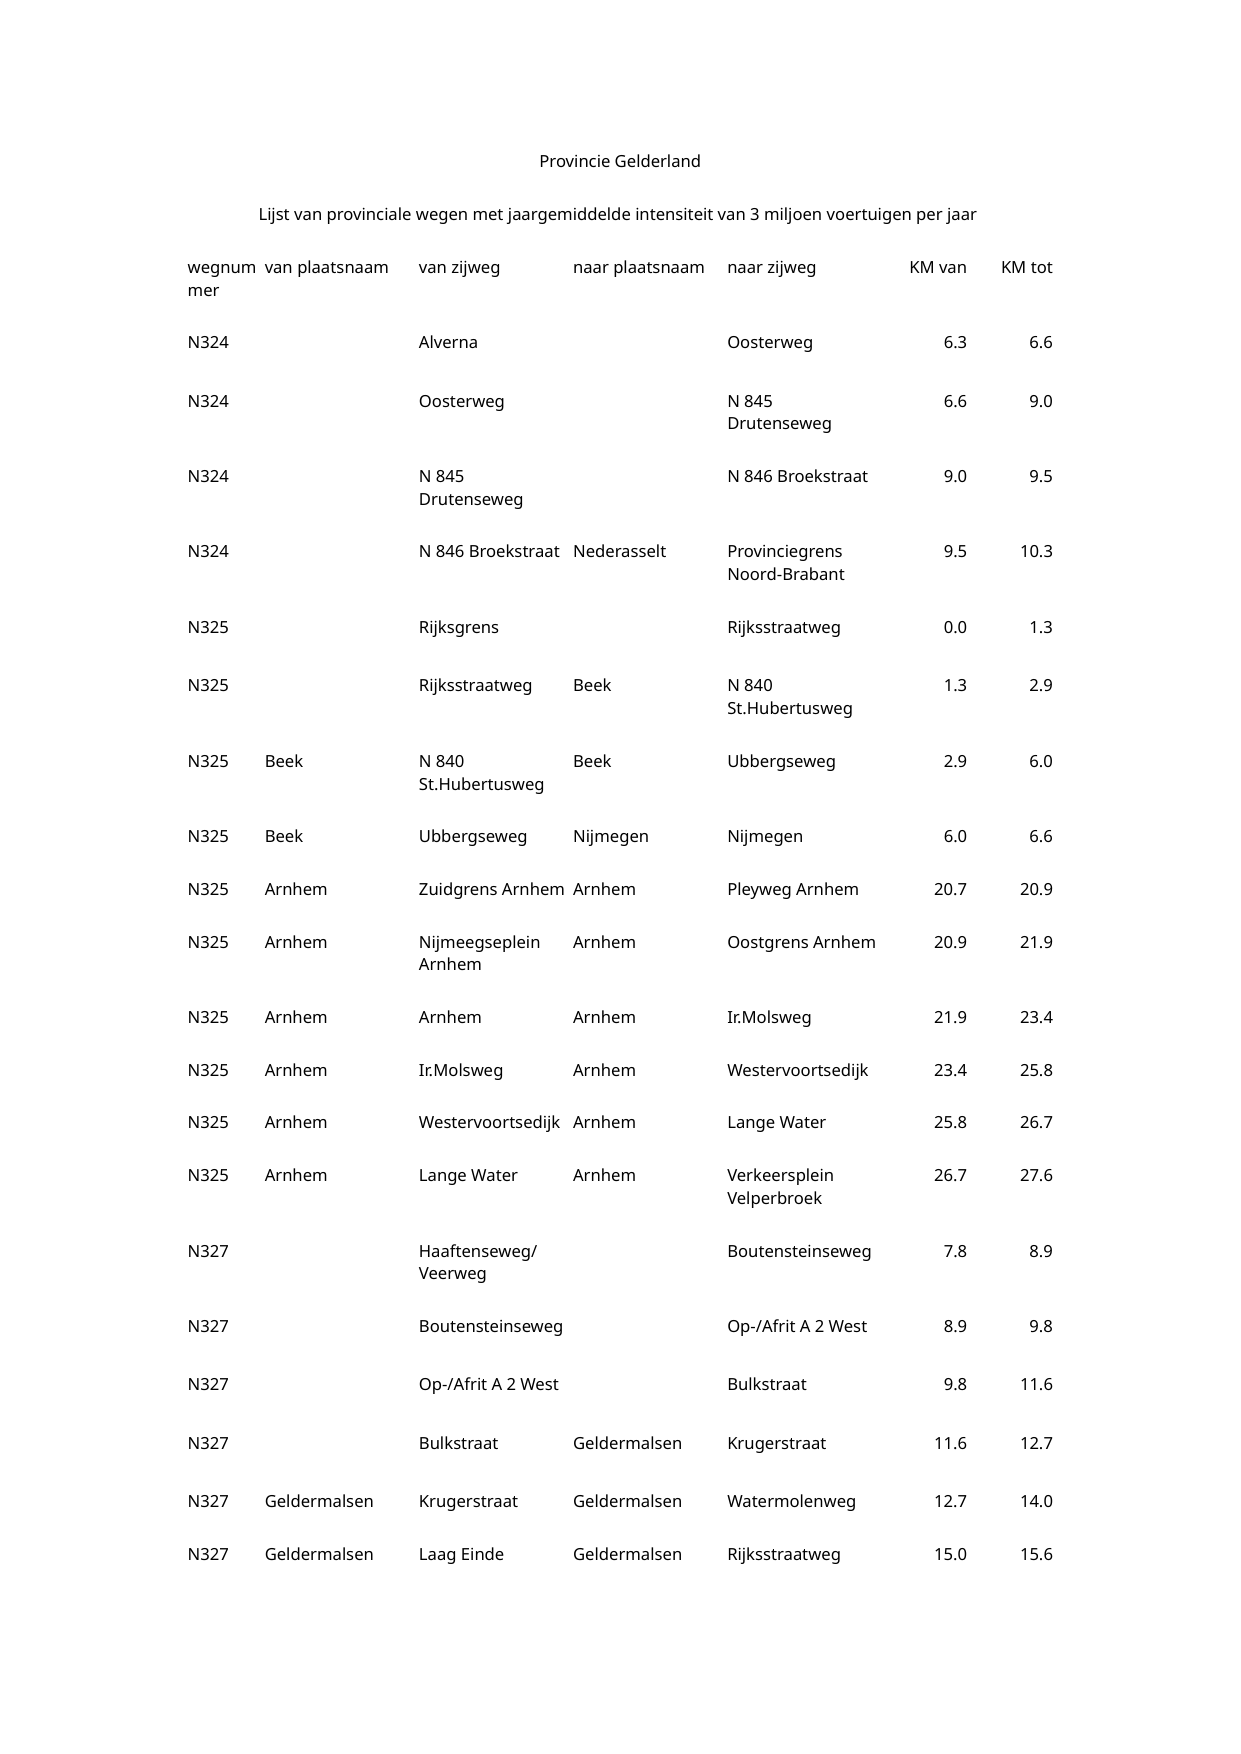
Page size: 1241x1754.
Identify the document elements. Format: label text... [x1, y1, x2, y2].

table_cell Bulkstraat [419, 1431, 573, 1490]
table_cell wegnummer [188, 255, 264, 331]
table_cell N325 [188, 674, 264, 749]
table_cell 12.7 [881, 1490, 967, 1543]
table_cell KM van [881, 255, 967, 331]
table_cell Watermolenweg [727, 1490, 881, 1543]
table_cell [265, 674, 419, 749]
table_cell 9.5 [967, 465, 1053, 540]
table_cell Arnhem [265, 1058, 419, 1111]
table_cell N324 [188, 389, 264, 465]
table_cell 10.3 [967, 540, 1053, 616]
table_cell [573, 389, 727, 465]
table_cell Geldermalsen [573, 1490, 727, 1543]
table_cell naar plaatsnaam [573, 255, 727, 331]
table_cell Arnhem [265, 878, 419, 930]
table_cell Krugerstraat [727, 1431, 881, 1490]
table_cell [573, 1239, 727, 1314]
table_cell 23.4 [967, 1006, 1053, 1058]
table_cell 2.9 [881, 749, 967, 825]
table_cell 20.9 [881, 930, 967, 1006]
table_cell KM tot [967, 255, 1053, 331]
table_cell Westervoortsedijk [727, 1058, 881, 1111]
table_cell [265, 1373, 419, 1431]
table_cell 6.6 [967, 825, 1053, 877]
table_cell N327 [188, 1373, 264, 1431]
table_cell N327 [188, 1239, 264, 1314]
table_cell N324 [188, 540, 264, 616]
table_cell 23.4 [881, 1058, 967, 1111]
table_cell [265, 465, 419, 540]
table_cell 11.6 [881, 1431, 967, 1490]
table_cell 9.0 [881, 465, 967, 540]
table_cell Rijksstraatweg [727, 1543, 881, 1595]
table_cell Arnhem [573, 930, 727, 1006]
table_cell 1.3 [967, 616, 1053, 674]
table_cell N327 [188, 1431, 264, 1490]
table_cell Provinciegrens Noord-Brabant [727, 540, 881, 616]
table_cell 12.7 [967, 1431, 1053, 1490]
table_cell [265, 540, 419, 616]
table_cell Haaftenseweg/Veerweg [419, 1239, 573, 1314]
table_cell 0.0 [881, 616, 967, 674]
table_cell Beek [265, 749, 419, 825]
table_cell Boutensteinseweg [419, 1315, 573, 1373]
table_cell Beek [265, 825, 419, 877]
table_cell Geldermalsen [573, 1543, 727, 1595]
table_cell Lange Water [727, 1111, 881, 1164]
table_cell Arnhem [573, 1058, 727, 1111]
table_cell 9.0 [967, 389, 1053, 465]
table_cell N 845 Drutenseweg [727, 389, 881, 465]
table_cell 1.3 [881, 674, 967, 749]
table_cell N325 [188, 930, 264, 1006]
table_cell N 845 Drutenseweg [419, 465, 573, 540]
table_cell Krugerstraat [419, 1490, 573, 1543]
table_cell 25.8 [881, 1111, 967, 1164]
table_cell Nijmegen [727, 825, 881, 877]
table_cell N 846 Broekstraat [727, 465, 881, 540]
table_cell N325 [188, 749, 264, 825]
table_cell Rijksstraatweg [727, 616, 881, 674]
table_cell Ir.Molsweg [419, 1058, 573, 1111]
table_cell [573, 1315, 727, 1373]
table_cell Beek [573, 674, 727, 749]
table_cell [265, 1431, 419, 1490]
table_cell N 840 St.Hubertusweg [419, 749, 573, 825]
table_cell N324 [188, 465, 264, 540]
table_cell Nijmeegseplein Arnhem [419, 930, 573, 1006]
table_cell 20.9 [967, 878, 1053, 930]
table_cell Oosterweg [727, 331, 881, 389]
table_cell 6.0 [967, 749, 1053, 825]
table_cell 8.9 [881, 1315, 967, 1373]
table_header Provincie Gelderland [188, 150, 1053, 203]
table_cell N327 [188, 1315, 264, 1373]
table_cell Arnhem [573, 1111, 727, 1164]
table_cell Oosterweg [419, 389, 573, 465]
table_cell Ubbergseweg [727, 749, 881, 825]
table_cell Verkeersplein Velperbroek [727, 1164, 881, 1239]
table_cell Rijksgrens [419, 616, 573, 674]
table_cell 7.8 [881, 1239, 967, 1314]
table_cell Arnhem [265, 1006, 419, 1058]
table_cell [573, 465, 727, 540]
table_cell 9.8 [881, 1373, 967, 1431]
table_cell [265, 1239, 419, 1314]
table_cell N324 [188, 331, 264, 389]
table_cell Lijst van provinciale wegen met jaargemiddelde intensiteit van 3 miljoen voertuigen per jaar [188, 203, 1053, 255]
table_cell Arnhem [573, 1006, 727, 1058]
table_cell Alverna [419, 331, 573, 389]
table_cell N325 [188, 878, 264, 930]
table_cell Arnhem [573, 1164, 727, 1239]
table_cell 9.5 [881, 540, 967, 616]
table_cell 26.7 [967, 1111, 1053, 1164]
table_cell 2.9 [967, 674, 1053, 749]
table_cell 6.6 [967, 331, 1053, 389]
table_cell 21.9 [881, 1006, 967, 1058]
table_cell [265, 331, 419, 389]
table_cell N325 [188, 1164, 264, 1239]
table_cell Lange Water [419, 1164, 573, 1239]
table_cell Rijksstraatweg [419, 674, 573, 749]
table_cell Nederasselt [573, 540, 727, 616]
table_cell Oostgrens Arnhem [727, 930, 881, 1006]
table_cell Ubbergseweg [419, 825, 573, 877]
table_cell Arnhem [265, 1164, 419, 1239]
table_cell 25.8 [967, 1058, 1053, 1111]
table_cell N325 [188, 616, 264, 674]
table_cell N325 [188, 1006, 264, 1058]
table_cell [265, 389, 419, 465]
table_cell 15.6 [967, 1543, 1053, 1595]
table_cell [573, 1373, 727, 1431]
table_cell 26.7 [881, 1164, 967, 1239]
table_cell N325 [188, 1111, 264, 1164]
table_cell Nijmegen [573, 825, 727, 877]
table_cell 6.3 [881, 331, 967, 389]
table_cell [265, 1315, 419, 1373]
table_cell Arnhem [419, 1006, 573, 1058]
table_cell 20.7 [881, 878, 967, 930]
table_cell Op-/Afrit A 2 West [419, 1373, 573, 1431]
table_cell Geldermalsen [265, 1543, 419, 1595]
table_cell 27.6 [967, 1164, 1053, 1239]
table_cell N 840 St.Hubertusweg [727, 674, 881, 749]
table_cell 6.6 [881, 389, 967, 465]
table_cell 15.0 [881, 1543, 967, 1595]
table_cell Arnhem [573, 878, 727, 930]
table_cell Arnhem [265, 930, 419, 1006]
table_cell 11.6 [967, 1373, 1053, 1431]
table_cell 14.0 [967, 1490, 1053, 1543]
table_cell 9.8 [967, 1315, 1053, 1373]
table_cell [265, 616, 419, 674]
table_cell Arnhem [265, 1111, 419, 1164]
table_cell naar zijweg [727, 255, 881, 331]
table_cell 21.9 [967, 930, 1053, 1006]
table_cell [573, 616, 727, 674]
table_cell 6.0 [881, 825, 967, 877]
table_cell N325 [188, 1058, 264, 1111]
table_cell Ir.Molsweg [727, 1006, 881, 1058]
table_cell Geldermalsen [265, 1490, 419, 1543]
table_cell Bulkstraat [727, 1373, 881, 1431]
table_cell Pleyweg Arnhem [727, 878, 881, 930]
table_cell van plaatsnaam [265, 255, 419, 331]
table_cell N 846 Broekstraat [419, 540, 573, 616]
table_cell Geldermalsen [573, 1431, 727, 1490]
table_cell N325 [188, 825, 264, 877]
table_cell Op-/Afrit A 2 West [727, 1315, 881, 1373]
table_cell N327 [188, 1543, 264, 1595]
table_cell Beek [573, 749, 727, 825]
table_cell 8.9 [967, 1239, 1053, 1314]
table_cell N327 [188, 1490, 264, 1543]
table_cell van zijweg [419, 255, 573, 331]
table_cell Westervoortsedijk [419, 1111, 573, 1164]
table_cell Laag Einde [419, 1543, 573, 1595]
table_cell Zuidgrens Arnhem [419, 878, 573, 930]
table_cell [573, 331, 727, 389]
table_cell Boutensteinseweg [727, 1239, 881, 1314]
